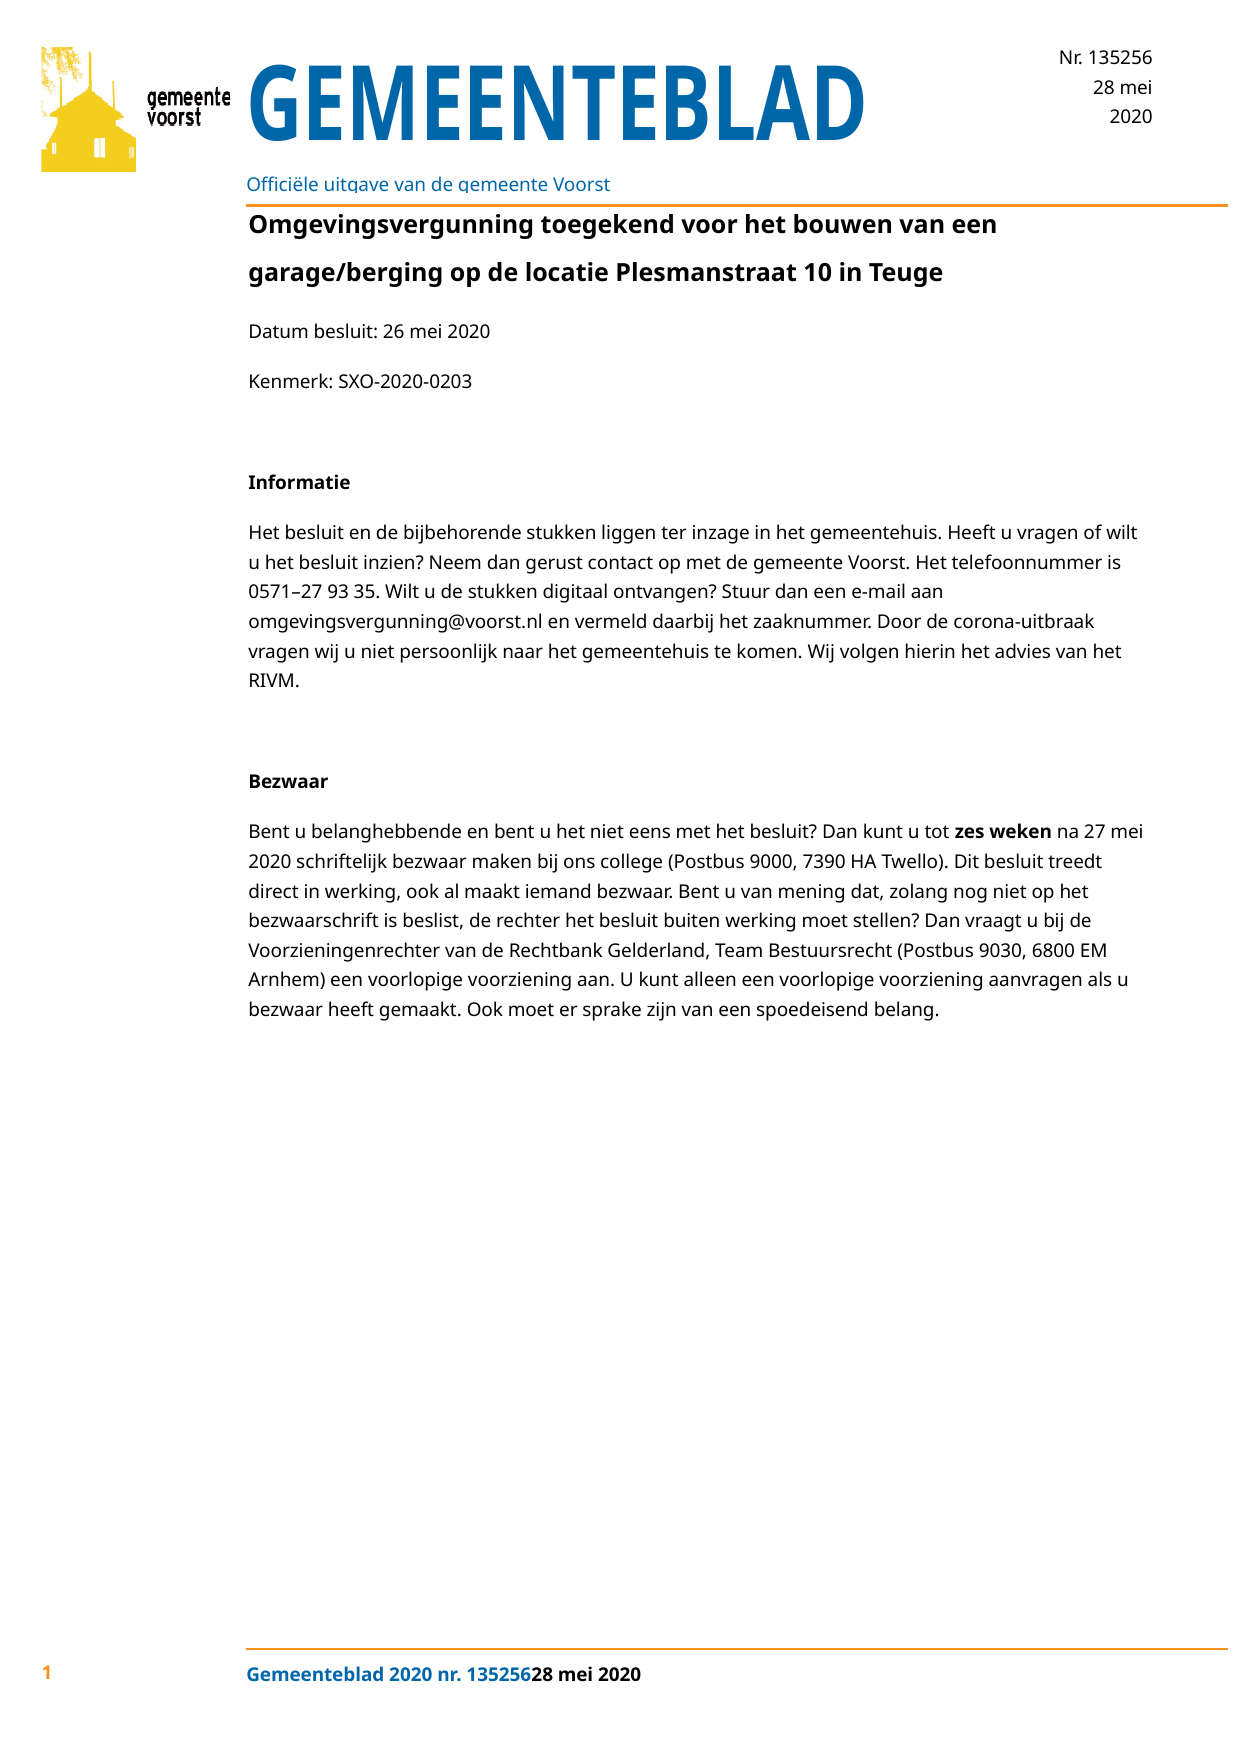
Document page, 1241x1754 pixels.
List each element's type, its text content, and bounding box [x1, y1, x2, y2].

text Het besluit en de bijbehorende stukken liggen ter inzage in het gemeentehuis. Heeft u vragen of wilt u het besluit inzien? Neem dan gerust contact op met de gemeente Voorst. Het telefoonnummer is 0571–27 93 35. Wilt u de stukken digitaal ontvangen? Stuur dan een e-mail aan omgevingsvergunning@voorst.nl en vermeld daarbij het zaaknummer. Door de corona-uitbraak vragen wij u niet persoonlijk naar het gemeentehuis te komen. Wij volgen hierin het advies van het RIVM. [248, 519, 1152, 693]
text Bent u belanghebbende en bent u het niet eens met het besluit? Dan kunt u tot zes weken na 27 mei 2020 schriftelijk bezwaar maken bij ons college (Postbus 9000, 7390 HA Twello). Dit besluit treedt direct in werking, ook al maakt iemand bezwaar. Bent u van mening dat, zolang nog niet op het bezwaarschrift is beslist, de rechter het besluit buiten werking moet stellen? Dan vraagt u bij de Voorzieningenrechter van de Rechtbank Gelderland, Team Bestuursrecht (Postbus 9030, 6800 EM Arnhem) een voorlopige voorziening aan. U kunt alleen een voorlopige voorziening aanvragen als u bezwaar heeft gemaakt. Ook moet er sprake zijn van een spoedeisend belang. [248, 819, 1152, 1022]
text Omgevingsvergunning toegekend voor het bouwen van een garage/berging op de locatie Plesmanstraat 10 in Teuge [248, 207, 1152, 288]
text Bezwaar [248, 768, 1152, 794]
text Datum besluit: 26 mei 2020 [248, 318, 1152, 344]
text Informatie [248, 469, 1152, 495]
picture [41, 47, 231, 172]
text Kenmerk: SXO-2020-0203 [248, 368, 1152, 394]
